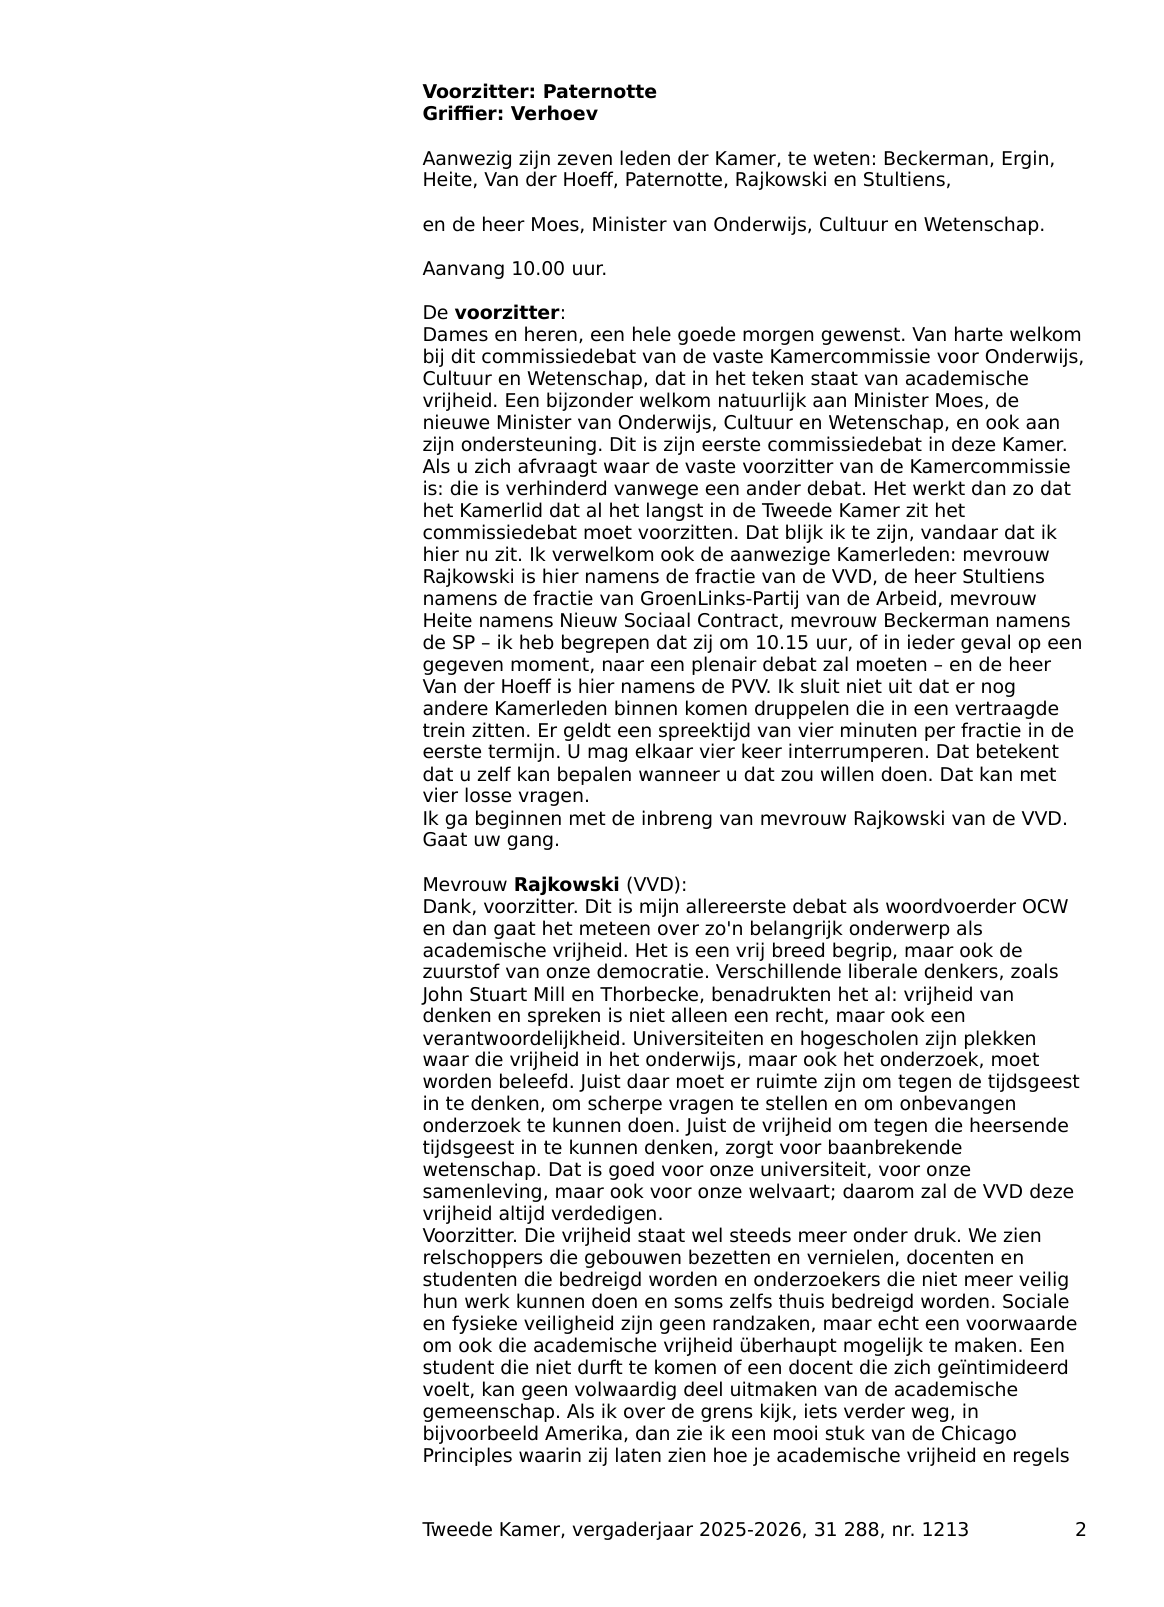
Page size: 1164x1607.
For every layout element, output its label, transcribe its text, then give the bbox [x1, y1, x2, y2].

text Aanwezig zijn zeven leden der Kamer, te weten: Beckerman, Ergin, Heite, Van der Hoeff, Paternotte, Rajkowski en Stultiens, [422, 147, 1087, 191]
text Voorzitter. Die vrijheid staat wel steeds meer onder druk. We zien relschoppers die gebouwen bezetten en vernielen, docenten en studenten die bedreigd worden en onderzoekers die niet meer veilig hun werk kunnen doen en soms zelfs thuis bedreigd worden. Sociale en fysieke veiligheid zijn geen randzaken, maar echt een voorwaarde om ook die academische vrijheid überhaupt mogelijk te maken. Een student die niet durft te komen of een docent die zich geïntimideerd voelt, kan geen volwaardig deel uitmaken van de academische gemeenschap. Als ik over de grens kijk, iets verder weg, in bijvoorbeeld Amerika, dan zie ik een mooi stuk van de Chicago Principles waarin zij laten zien hoe je academische vrijheid en regels [422, 1225, 1087, 1467]
text Mevrouw Rajkowski (VVD): [422, 873, 1087, 896]
text en de heer Moes, Minister van Onderwijs, Cultuur en Wetenschap. [422, 213, 1087, 236]
text Dank, voorzitter. Dit is mijn allereerste debat als woordvoerder OCW en dan gaat het meteen over zo'n belangrijk onderwerp als academische vrijheid. Het is een vrij breed begrip, maar ook de zuurstof van onze democratie. Verschillende liberale denkers, zoals John Stuart Mill en Thorbecke, benadrukten het al: vrijheid van denken en spreken is niet alleen een recht, maar ook een verantwoordelijkheid. Universiteiten en hogescholen zijn plekken waar die vrijheid in het onderwijs, maar ook het onderzoek, moet worden beleefd. Juist daar moet er ruimte zijn om tegen de tijdsgeest in te denken, om scherpe vragen te stellen en om onbevangen onderzoek te kunnen doen. Juist de vrijheid om tegen die heersende tijdsgeest in te kunnen denken, zorgt voor baanbrekende wetenschap. Dat is goed voor onze universiteit, voor onze samenleving, maar ook voor onze welvaart; daarom zal de VVD deze vrijheid altijd verdedigen. [422, 896, 1087, 1225]
text Dames en heren, een hele goede morgen gewenst. Van harte welkom bij dit commissiedebat van de vaste Kamercommissie voor Onderwijs, Cultuur en Wetenschap, dat in het teken staat van academische vrijheid. Een bijzonder welkom natuurlijk aan Minister Moes, de nieuwe Minister van Onderwijs, Cultuur en Wetenschap, en ook aan zijn ondersteuning. Dit is zijn eerste commissiedebat in deze Kamer. Als u zich afvraagt waar de vaste voorzitter van de Kamercommissie is: die is verhinderd vanwege een ander debat. Het werkt dan zo dat het Kamerlid dat al het langst in de Tweede Kamer zit het commissiedebat moet voorzitten. Dat blijk ik te zijn, vandaar dat ik hier nu zit. Ik verwelkom ook de aanwezige Kamerleden: mevrouw Rajkowski is hier namens de fractie van de VVD, de heer Stultiens namens de fractie van GroenLinks-Partij van de Arbeid, mevrouw Heite namens Nieuw Sociaal Contract, mevrouw Beckerman namens de SP – ik heb begrepen dat zij om 10.15 uur, of in ieder geval op een gegeven moment, naar een plenair debat zal moeten – en de heer Van der Hoeff is hier namens de PVV. Ik sluit niet uit dat er nog andere Kamerleden binnen komen druppelen die in een vertraagde trein zitten. Er geldt een spreektijd van vier minuten per fractie in de eerste termijn. U mag elkaar vier keer interrumperen. Dat betekent dat u zelf kan bepalen wanneer u dat zou willen doen. Dat kan met vier losse vragen. [422, 324, 1087, 807]
text Griffier: Verhoev [422, 103, 1087, 125]
text De voorzitter: [422, 302, 1087, 324]
text Voorzitter: Paternotte [422, 81, 1087, 103]
text Ik ga beginnen met de inbreng van mevrouw Rajkowski van de VVD. Gaat uw gang. [422, 807, 1087, 851]
text Aanvang 10.00 uur. [422, 258, 1087, 280]
